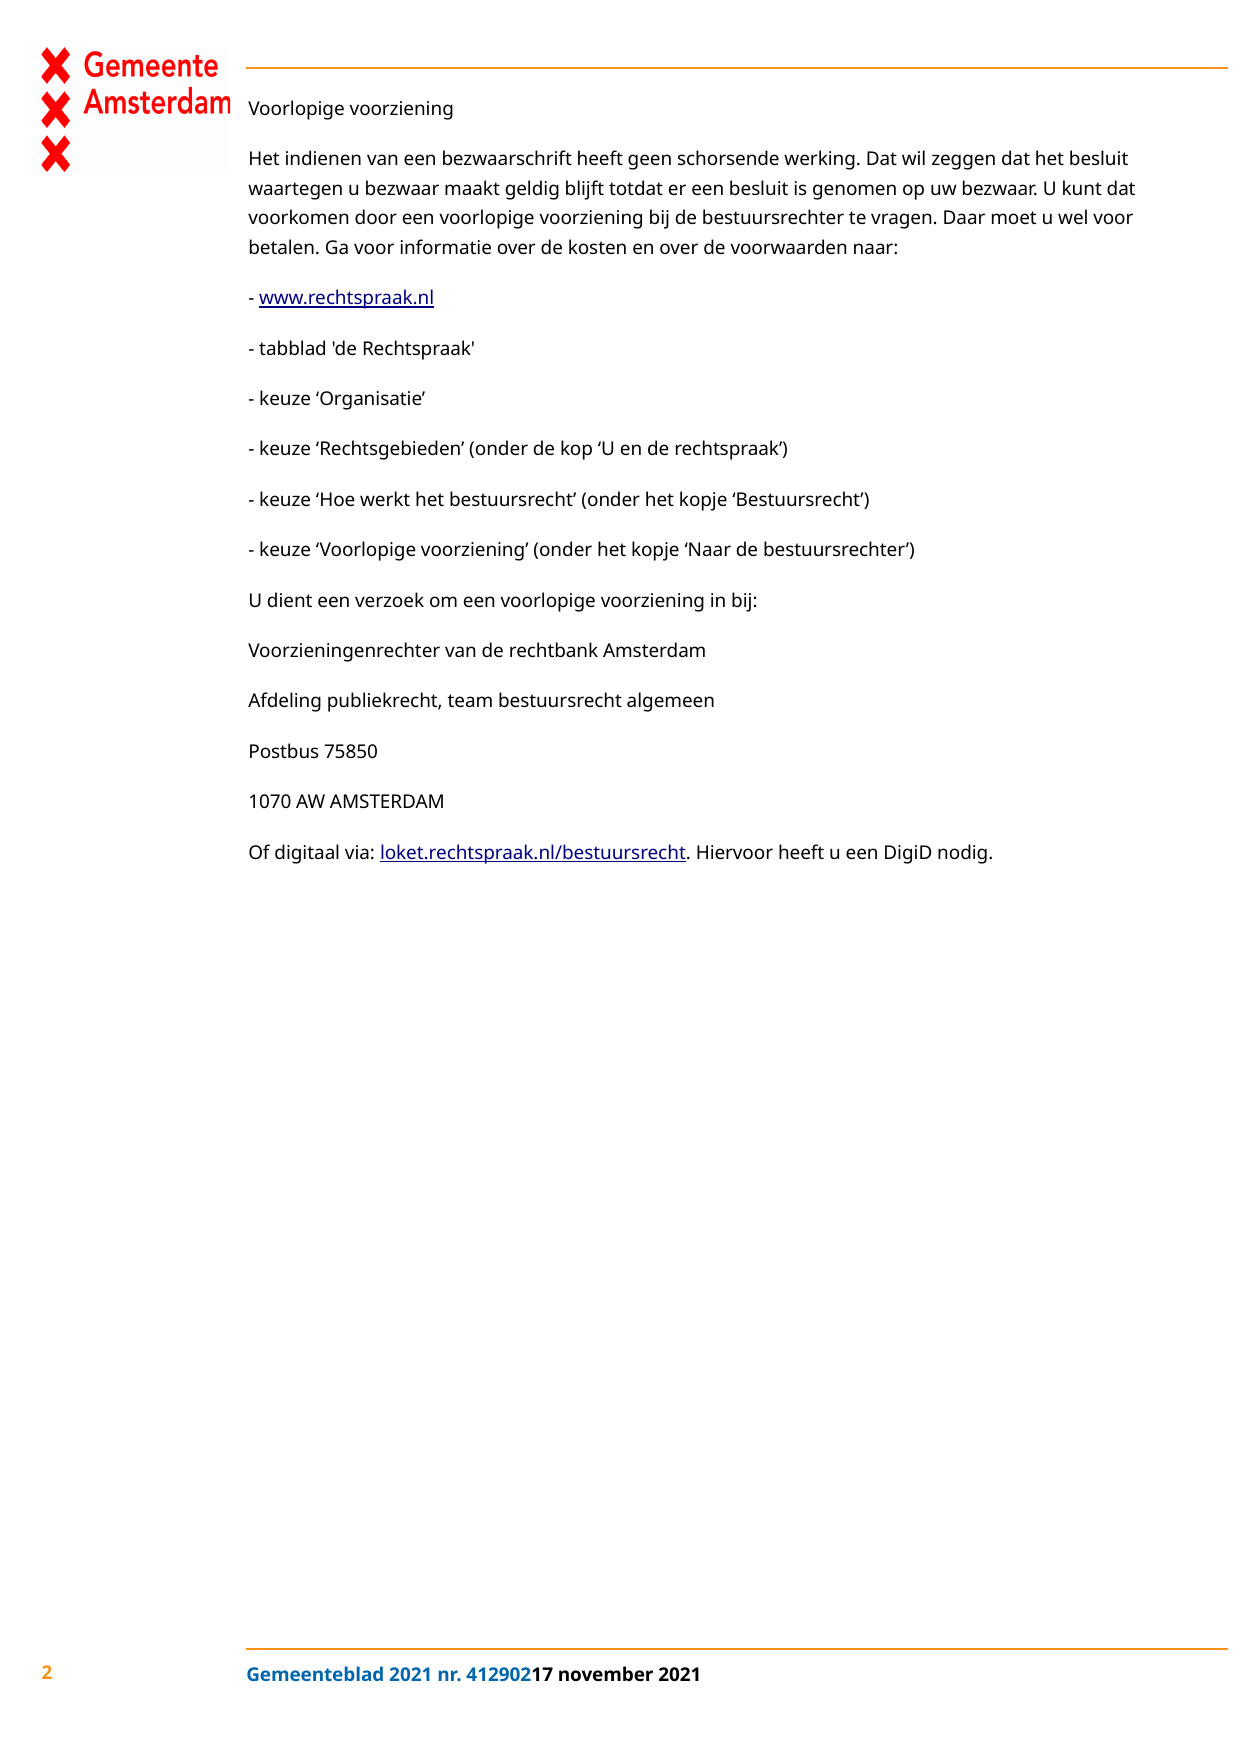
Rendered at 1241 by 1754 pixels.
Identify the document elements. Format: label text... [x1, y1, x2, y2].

text - tabblad 'de Rechtspraak' [248, 335, 1152, 361]
text - keuze ‘Rechtsgebieden’ (onder de kop ‘U en de rechtspraak’) [248, 436, 1152, 461]
text Voorzieningenrechter van de rechtbank Amsterdam [248, 637, 1152, 663]
text Voorlopige voorziening [248, 95, 1152, 121]
text Of digitaal via: loket.rechtspraak.nl/bestuursrecht. Hiervoor heeft u een DigiD nodig. [248, 839, 1152, 865]
text 1070 AW AMSTERDAM [248, 788, 1152, 814]
text Postbus 75850 [248, 738, 1152, 764]
text - www.rechtspraak.nl [248, 284, 1152, 310]
text Afdeling publiekrecht, team bestuursrecht algemeen [248, 688, 1152, 713]
text - keuze ‘Voorlopige voorziening’ (onder het kopje ‘Naar de bestuursrechter’) [248, 536, 1152, 562]
text - keuze ‘Hoe werkt het bestuursrecht’ (onder het kopje ‘Bestuursrecht’) [248, 486, 1152, 512]
text - keuze ‘Organisatie’ [248, 385, 1152, 411]
picture [41, 47, 231, 172]
text Het indienen van een bezwaarschrift heeft geen schorsende werking. Dat wil zeggen dat het besluit waartegen u bezwaar maakt geldig blijft totdat er een besluit is genomen op uw bezwaar. U kunt dat voorkomen door een voorlopige voorziening bij de bestuursrechter te vragen. Daar moet u wel voor betalen. Ga voor informatie over de kosten en over de voorwaarden naar: [248, 145, 1152, 260]
text U dient een verzoek om een voorlopige voorziening in bij: [248, 587, 1152, 613]
